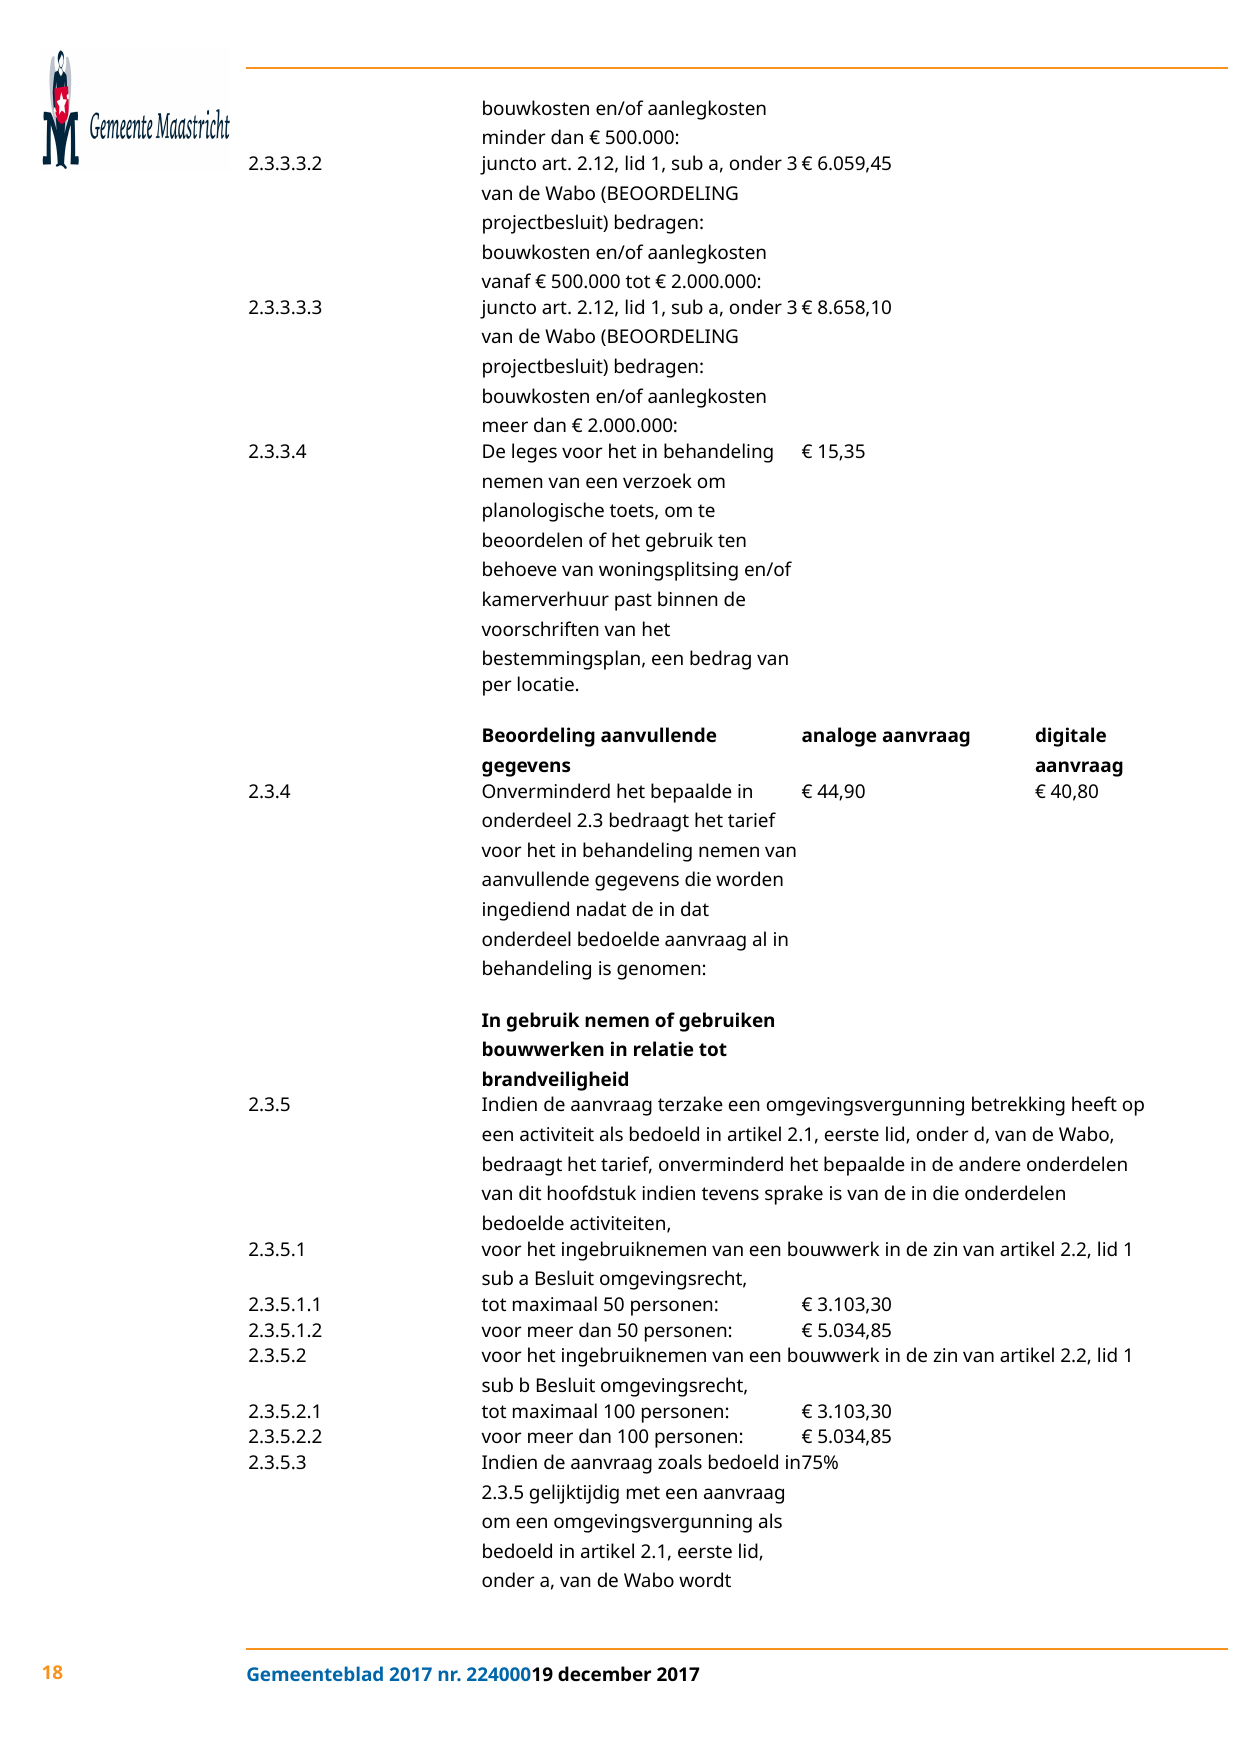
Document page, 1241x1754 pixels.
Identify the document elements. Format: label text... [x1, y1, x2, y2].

table_cell 2.3.3.3.3 [248, 294, 481, 438]
table_cell 75% [801, 1449, 1035, 1593]
table_cell € 5.034,85 [801, 1424, 1035, 1449]
table_cell [481, 981, 801, 1007]
table_cell [248, 697, 481, 722]
table_cell digitale aanvraag [1035, 723, 1152, 778]
table_cell 2.3.3.3.2 [248, 150, 481, 294]
table_cell Indien de aanvraag terzake een omgevingsvergunning betrekking heeft op een activiteit als bedoeld in artikel 2.1, eerste lid, onder d, van de Wabo, bedraagt het tarief, onverminderd het bepaalde in de andere onderdelen van dit hoofdstuk indien tevens sprake is van de in die onderdelen bedoelde activiteiten, [481, 1092, 1152, 1236]
table_cell voor meer dan 100 personen: [481, 1424, 801, 1449]
table_cell [248, 671, 481, 697]
table_cell [801, 981, 1035, 1007]
table_cell [1035, 671, 1152, 697]
table_cell juncto art. 2.12, lid 1, sub a, onder 3 van de Wabo (BEOORDELING projectbesluit) bedragen: bouwkosten en/of aanlegkosten meer dan € 2.000.000: [481, 294, 801, 438]
table_cell € 3.103,30 [801, 1291, 1035, 1317]
table_cell [801, 671, 1035, 697]
table_cell [801, 95, 1035, 150]
table_cell juncto art. 2.12, lid 1, sub a, onder 3 van de Wabo (BEOORDELING projectbesluit) bedragen: bouwkosten en/of aanlegkosten vanaf € 500.000 tot € 2.000.000: [481, 150, 801, 294]
table_cell € 3.103,30 [801, 1398, 1035, 1423]
table_cell [1035, 294, 1152, 438]
table_cell De leges voor het in behandeling nemen van een verzoek om planologische toets, om te beoordelen of het gebruik ten behoeve van woningsplitsing en/of kamerverhuur past binnen de voorschriften van het bestemmingsplan, een bedrag van [481, 438, 801, 671]
table_cell voor meer dan 50 personen: [481, 1317, 801, 1342]
table_cell Beoordeling aanvullende gegevens [481, 723, 801, 778]
table_cell [1035, 1007, 1152, 1092]
table_cell voor het ingebruiknemen van een bouwwerk in de zin van artikel 2.2, lid 1 sub a Besluit omgevingsrecht, [481, 1236, 1152, 1291]
table_cell [1035, 95, 1152, 150]
table_cell Indien de aanvraag zoals bedoeld in 2.3.5 gelijktijdig met een aanvraag om een omgevingsvergunning als bedoeld in artikel 2.1, eerste lid, onder a, van de Wabo wordt [481, 1449, 801, 1593]
table_cell 2.3.5.2 [248, 1343, 481, 1398]
table_cell 2.3.5.1.1 [248, 1291, 481, 1317]
table_cell [1035, 1449, 1152, 1593]
table_cell [1035, 697, 1152, 722]
table_cell [1035, 1398, 1152, 1423]
table_cell 2.3.5.1.2 [248, 1317, 481, 1342]
table_cell tot maximaal 100 personen: [481, 1398, 801, 1423]
table_cell Onverminderd het bepaalde in onderdeel 2.3 bedraagt het tarief voor het in behandeling nemen van aanvullende gegevens die worden ingediend nadat de in dat onderdeel bedoelde aanvraag al in behandeling is genomen: [481, 778, 801, 981]
table_cell In gebruik nemen of gebruiken bouwwerken in relatie tot brandveiligheid [481, 1007, 801, 1092]
table_cell [801, 1007, 1035, 1092]
table_cell [248, 981, 481, 1007]
table_cell 2.3.3.4 [248, 438, 481, 671]
table_cell voor het ingebruiknemen van een bouwwerk in de zin van artikel 2.2, lid 1 sub b Besluit omgevingsrecht, [481, 1343, 1152, 1398]
table_cell 2.3.5.2.2 [248, 1424, 481, 1449]
table_cell [248, 95, 481, 150]
table_cell bouwkosten en/of aanlegkosten minder dan € 500.000: [481, 95, 801, 150]
table_cell [1035, 150, 1152, 294]
table_cell [1035, 1424, 1152, 1449]
table_cell 2.3.5.1 [248, 1236, 481, 1291]
table_cell [801, 697, 1035, 722]
table_cell € 8.658,10 [801, 294, 1035, 438]
table_cell [1035, 1317, 1152, 1342]
table_cell [481, 697, 801, 722]
table_cell € 6.059,45 [801, 150, 1035, 294]
table_cell 2.3.4 [248, 778, 481, 981]
table_cell [248, 723, 481, 778]
table_cell 2.3.5.2.1 [248, 1398, 481, 1423]
table_cell per locatie. [481, 671, 801, 697]
table_cell € 15,35 [801, 438, 1035, 671]
table_cell [1035, 981, 1152, 1007]
table_cell [1035, 438, 1152, 671]
table_cell tot maximaal 50 personen: [481, 1291, 801, 1317]
table_cell [1035, 1291, 1152, 1317]
table_cell [248, 1007, 481, 1092]
picture [41, 47, 231, 172]
table_cell € 40,80 [1035, 778, 1152, 981]
table_cell € 5.034,85 [801, 1317, 1035, 1342]
table_cell 2.3.5.3 [248, 1449, 481, 1593]
table_cell 2.3.5 [248, 1092, 481, 1236]
table_cell analoge aanvraag [801, 723, 1035, 778]
table_cell € 44,90 [801, 778, 1035, 981]
